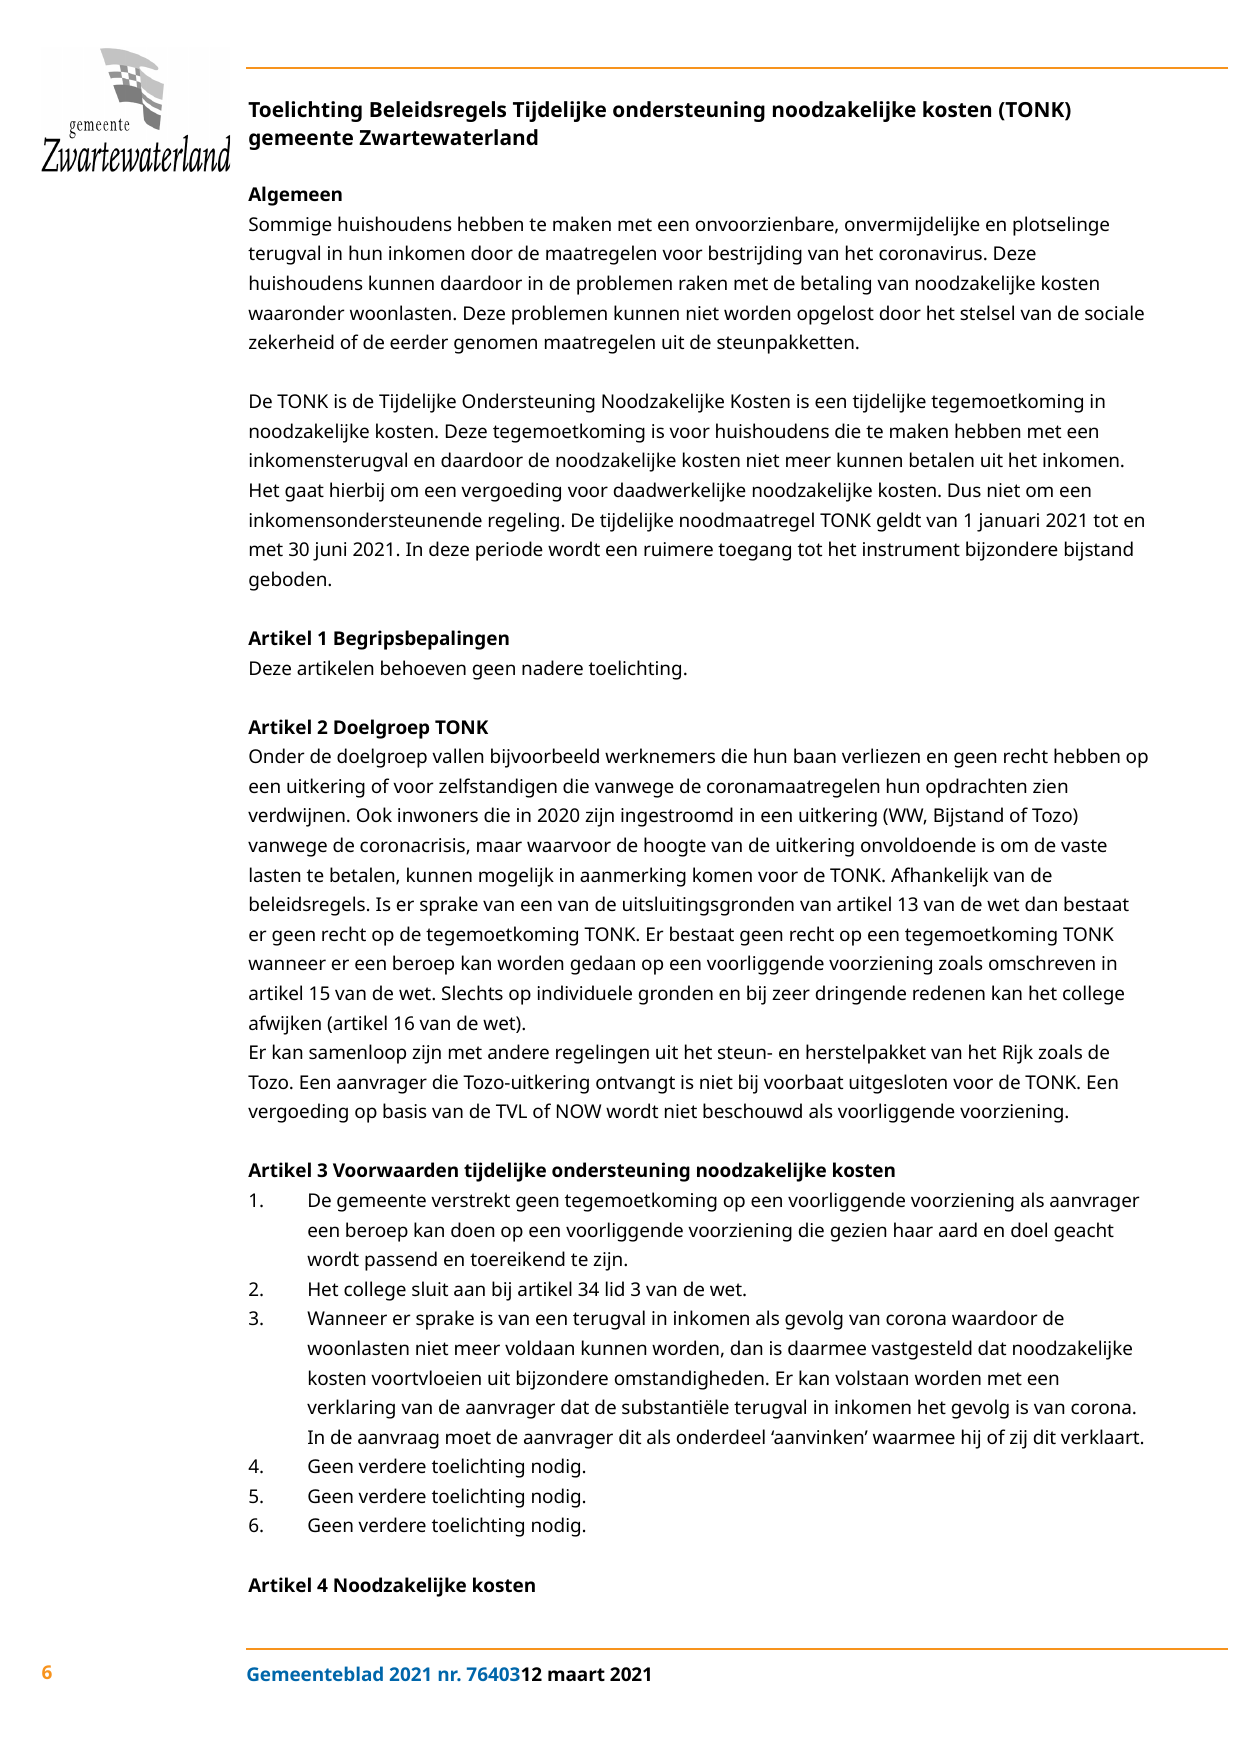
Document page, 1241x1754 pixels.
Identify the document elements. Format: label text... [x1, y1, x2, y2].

text De TONK is de Tijdelijke Ondersteuning Noodzakelijke Kosten is een tijdelijke tegemoetkoming in noodzakelijke kosten. Deze tegemoetkoming is voor huishoudens die te maken hebben met een inkomensterugval en daardoor de noodzakelijke kosten niet meer kunnen betalen uit het inkomen. Het gaat hierbij om een vergoeding voor daadwerkelijke noodzakelijke kosten. Dus niet om een inkomensondersteunende regeling. De tijdelijke noodmaatregel TONK geldt van 1 januari 2021 tot en met 30 juni 2021. In deze periode wordt een ruimere toegang tot het instrument bijzondere bijstand geboden. [248, 388, 1152, 592]
list Het college sluit aan bij artikel 34 lid 3 van de wet. [248, 1276, 1152, 1302]
list Wanneer er sprake is van een terugval in inkomen als gevolg van corona waardoor de woonlasten niet meer voldaan kunnen worden, dan is daarmee vastgesteld dat noodzakelijke kosten voortvloeien uit bijzondere omstandigheden. Er kan volstaan worden met een verklaring van de aanvrager dat de substantiële terugval in inkomen het gevolg is van corona. In de aanvraag moet de aanvrager dit als onderdeel ‘aanvinken’ waarmee hij of zij dit verklaart. [248, 1306, 1152, 1449]
list Geen verdere toelichting nodig. [248, 1483, 1152, 1509]
text Artikel 2 Doelgroep TONK [248, 714, 1152, 739]
text Algemeen [248, 181, 1152, 207]
text Deze artikelen behoeven geen nadere toelichting. [248, 655, 1152, 680]
list Geen verdere toelichting nodig. [248, 1453, 1152, 1479]
text Toelichting Beleidsregels Tijdelijke ondersteuning noodzakelijke kosten (TONK) gemeente Zwartewaterland [248, 95, 1152, 152]
picture [41, 47, 231, 172]
text Onder de doelgroep vallen bijvoorbeeld werknemers die hun baan verliezen en geen recht hebben op een uitkering of voor zelfstandigen die vanwege de coronamaatregelen hun opdrachten zien verdwijnen. Ook inwoners die in 2020 zijn ingestroomd in een uitkering (WW, Bijstand of Tozo) vanwege de coronacrisis, maar waarvoor de hoogte van de uitkering onvoldoende is om de vaste lasten te betalen, kunnen mogelijk in aanmerking komen voor de TONK. Afhankelijk van de beleidsregels. Is er sprake van een van de uitsluitingsgronden van artikel 13 van de wet dan bestaat er geen recht op de tegemoetkoming TONK. Er bestaat geen recht op een tegemoetkoming TONK wanneer er een beroep kan worden gedaan op een voorliggende voorziening zoals omschreven in artikel 15 van de wet. Slechts op individuele gronden en bij zeer dringende redenen kan het college afwijken (artikel 16 van de wet). [248, 743, 1152, 1035]
text Artikel 3 Voorwaarden tijdelijke ondersteuning noodzakelijke kosten [248, 1158, 1152, 1183]
text Artikel 4 Noodzakelijke kosten [248, 1572, 1152, 1597]
text Artikel 1 Begripsbepalingen [248, 625, 1152, 651]
list Geen verdere toelichting nodig. [248, 1513, 1152, 1538]
list De gemeente verstrekt geen tegemoetkoming op een voorliggende voorziening als aanvrager een beroep kan doen op een voorliggende voorziening die gezien haar aard en doel geacht wordt passend en toereikend te zijn. [248, 1187, 1152, 1272]
text Sommige huishoudens hebben te maken met een onvoorzienbare, onvermijdelijke en plotselinge terugval in hun inkomen door de maatregelen voor bestrijding van het coronavirus. Deze huishoudens kunnen daardoor in de problemen raken met de betaling van noodzakelijke kosten waaronder woonlasten. Deze problemen kunnen niet worden opgelost door het stelsel van de sociale zekerheid of de eerder genomen maatregelen uit de steunpakketten. [248, 211, 1152, 355]
text Er kan samenloop zijn met andere regelingen uit het steun- en herstelpakket van het Rijk zoals de Tozo. Een aanvrager die Tozo-uitkering ontvangt is niet bij voorbaat uitgesloten voor de TONK. Een vergoeding op basis van de TVL of NOW wordt niet beschouwd als voorliggende voorziening. [248, 1039, 1152, 1124]
